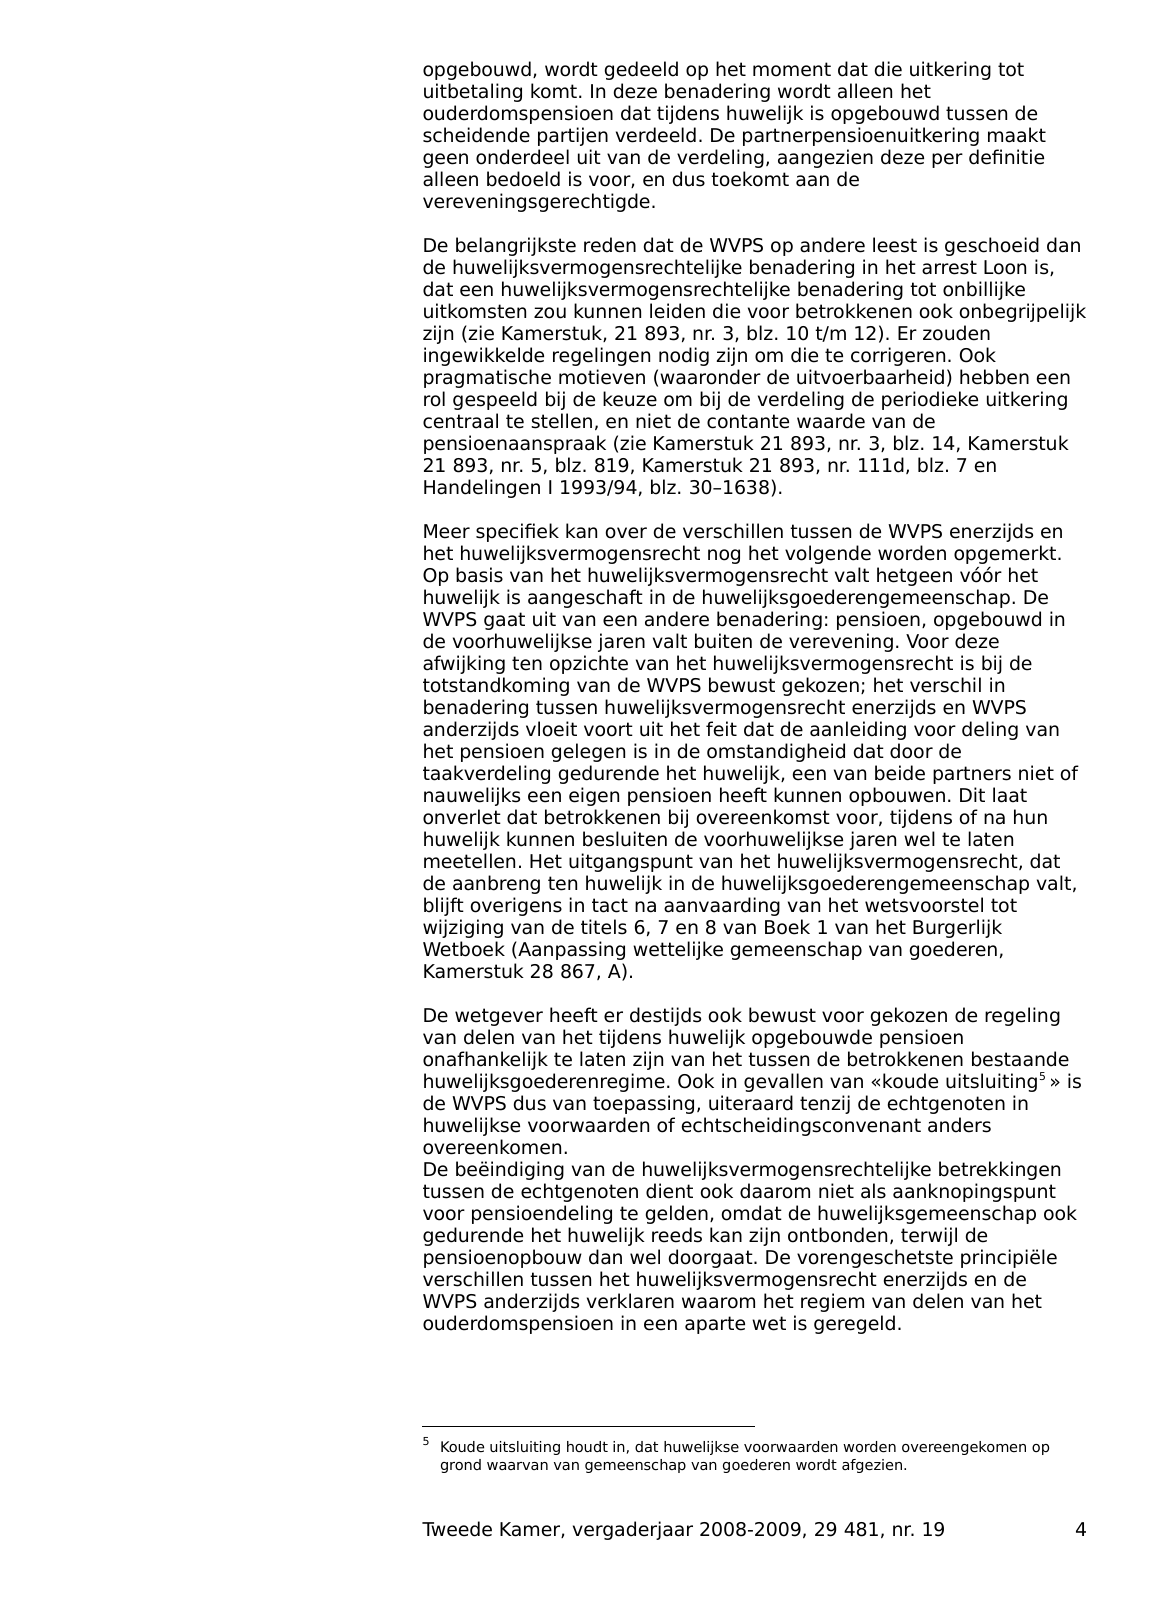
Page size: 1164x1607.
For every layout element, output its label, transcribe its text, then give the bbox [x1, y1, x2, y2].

text Koude uitsluiting houdt in, dat huwelijkse voorwaarden worden overeengekomen op grond waarvan van gemeenschap van goederen wordt afgezien. [422, 1435, 1087, 1474]
text opgebouwd, wordt gedeeld op het moment dat die uitkering tot uitbetaling komt. In deze benadering wordt alleen het ouderdomspensioen dat tijdens huwelijk is opgebouwd tussen de scheidende partijen verdeeld. De partnerpensioenuitkering maakt geen onderdeel uit van de verdeling, aangezien deze per definitie alleen bedoeld is voor, en dus toekomt aan de vereveningsgerechtigde. [422, 59, 1087, 213]
text Meer specifiek kan over de verschillen tussen de WVPS enerzijds en het huwelijksvermogensrecht nog het volgende worden opgemerkt. Op basis van het huwelijksvermogensrecht valt hetgeen vóór het huwelijk is aangeschaft in de huwelijksgoederengemeenschap. De WVPS gaat uit van een andere benadering: pensioen, opgebouwd in de voorhuwelijkse jaren valt buiten de verevening. Voor deze afwijking ten opzichte van het huwelijksvermogensrecht is bij de totstandkoming van de WVPS bewust gekozen; het verschil in benadering tussen huwelijksvermogensrecht enerzijds en WVPS anderzijds vloeit voort uit het feit dat de aanleiding voor deling van het pensioen gelegen is in de omstandigheid dat door de taakverdeling gedurende het huwelijk, een van beide partners niet of nauwelijks een eigen pensioen heeft kunnen opbouwen. Dit laat onverlet dat betrokkenen bij overeenkomst voor, tijdens of na hun huwelijk kunnen besluiten de voorhuwelijkse jaren wel te laten meetellen. Het uitgangspunt van het huwelijksvermogensrecht, dat de aanbreng ten huwelijk in de huwelijksgoederengemeenschap valt, blijft overigens in tact na aanvaarding van het wetsvoorstel tot wijziging van de titels 6, 7 en 8 van Boek 1 van het Burgerlijk Wetboek (Aanpassing wettelijke gemeenschap van goederen, Kamerstuk 28 867, A). [422, 521, 1087, 983]
text De belangrijkste reden dat de WVPS op andere leest is geschoeid dan de huwelijksvermogensrechtelijke benadering in het arrest Loon is, dat een huwelijksvermogensrechtelijke benadering tot onbillijke uitkomsten zou kunnen leiden die voor betrokkenen ook onbegrijpelijk zijn (zie Kamerstuk, 21 893, nr. 3, blz. 10 t/m 12). Er zouden ingewikkelde regelingen nodig zijn om die te corrigeren. Ook pragmatische motieven (waaronder de uitvoerbaarheid) hebben een rol gespeeld bij de keuze om bij de verdeling de periodieke uitkering centraal te stellen, en niet de contante waarde van de pensioenaanspraak (zie Kamerstuk 21 893, nr. 3, blz. 14, Kamerstuk 21 893, nr. 5, blz. 819, Kamerstuk 21 893, nr. 111d, blz. 7 en Handelingen I 1993/94, blz. 30–1638). [422, 235, 1087, 499]
text De beëindiging van de huwelijksvermogensrechtelijke betrekkingen tussen de echtgenoten dient ook daarom niet als aanknopingspunt voor pensioendeling te gelden, omdat de huwelijksgemeenschap ook gedurende het huwelijk reeds kan zijn ontbonden, terwijl de pensioenopbouw dan wel doorgaat. De vorengeschetste principiële verschillen tussen het huwelijksvermogensrecht enerzijds en de WVPS anderzijds verklaren waarom het regiem van delen van het ouderdomspensioen in een aparte wet is geregeld. [422, 1159, 1087, 1334]
text De wetgever heeft er destijds ook bewust voor gekozen de regeling van delen van het tijdens huwelijk opgebouwde pensioen onafhankelijk te laten zijn van het tussen de betrokkenen bestaande huwelijksgoederenregime. Ook in gevallen van «koude uitsluiting» is de WVPS dus van toepassing, uiteraard tenzij de echtgenoten in huwelijkse voorwaarden of echtscheidingsconvenant anders overeenkomen. [422, 1005, 1087, 1159]
